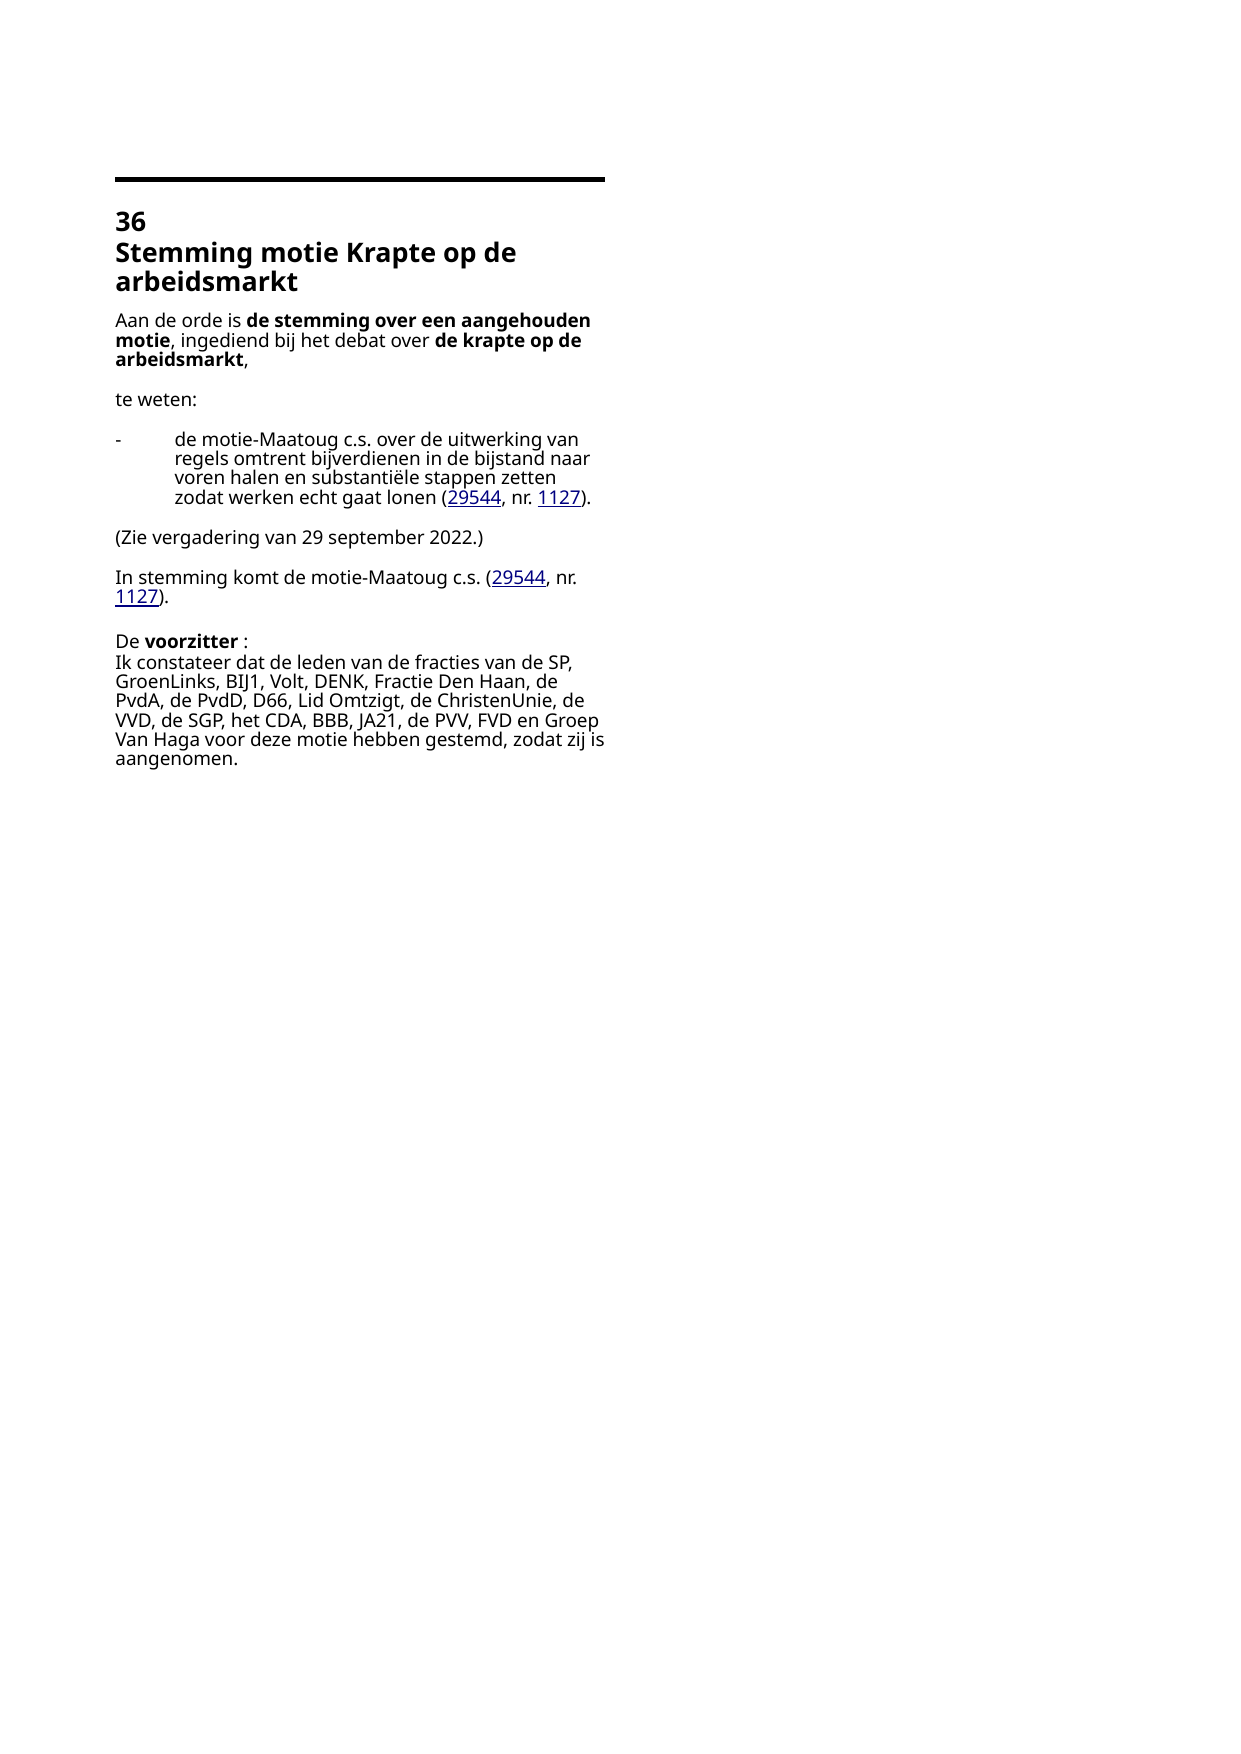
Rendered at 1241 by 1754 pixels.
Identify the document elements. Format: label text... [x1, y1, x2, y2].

text (Zie vergadering van 29 september 2022.) [115, 529, 605, 548]
list de motie-Maatoug c.s. over de uitwerking van regels omtrent bijverdienen in de bijstand naar voren halen en substantiële stappen zetten zodat werken echt gaat lonen (29544, nr. 1127). [115, 431, 605, 508]
text In stemming komt de motie-Maatoug c.s. (29544, nr. 1127). [115, 569, 605, 607]
text Aan de orde is de stemming over een aangehouden motie, ingediend bij het debat over de krapte op de arbeidsmarkt, [115, 312, 605, 370]
text De voorzitter : [115, 628, 605, 654]
text Stemming motie Krapte op de arbeidsmarkt [115, 239, 605, 312]
text Ik constateer dat de leden van de fracties van de SP, GroenLinks, BIJ1, Volt, DENK, Fractie Den Haan, de PvdA, de PvdD, D66, Lid Omtzigt, de ChristenUnie, de VVD, de SGP, het CDA, BBB, JA21, de PVV, FVD en Groep Van Haga voor deze motie hebben gestemd, zodat zij is aangenomen. [115, 654, 605, 769]
text 36 [115, 203, 605, 239]
text te weten: [115, 391, 605, 410]
